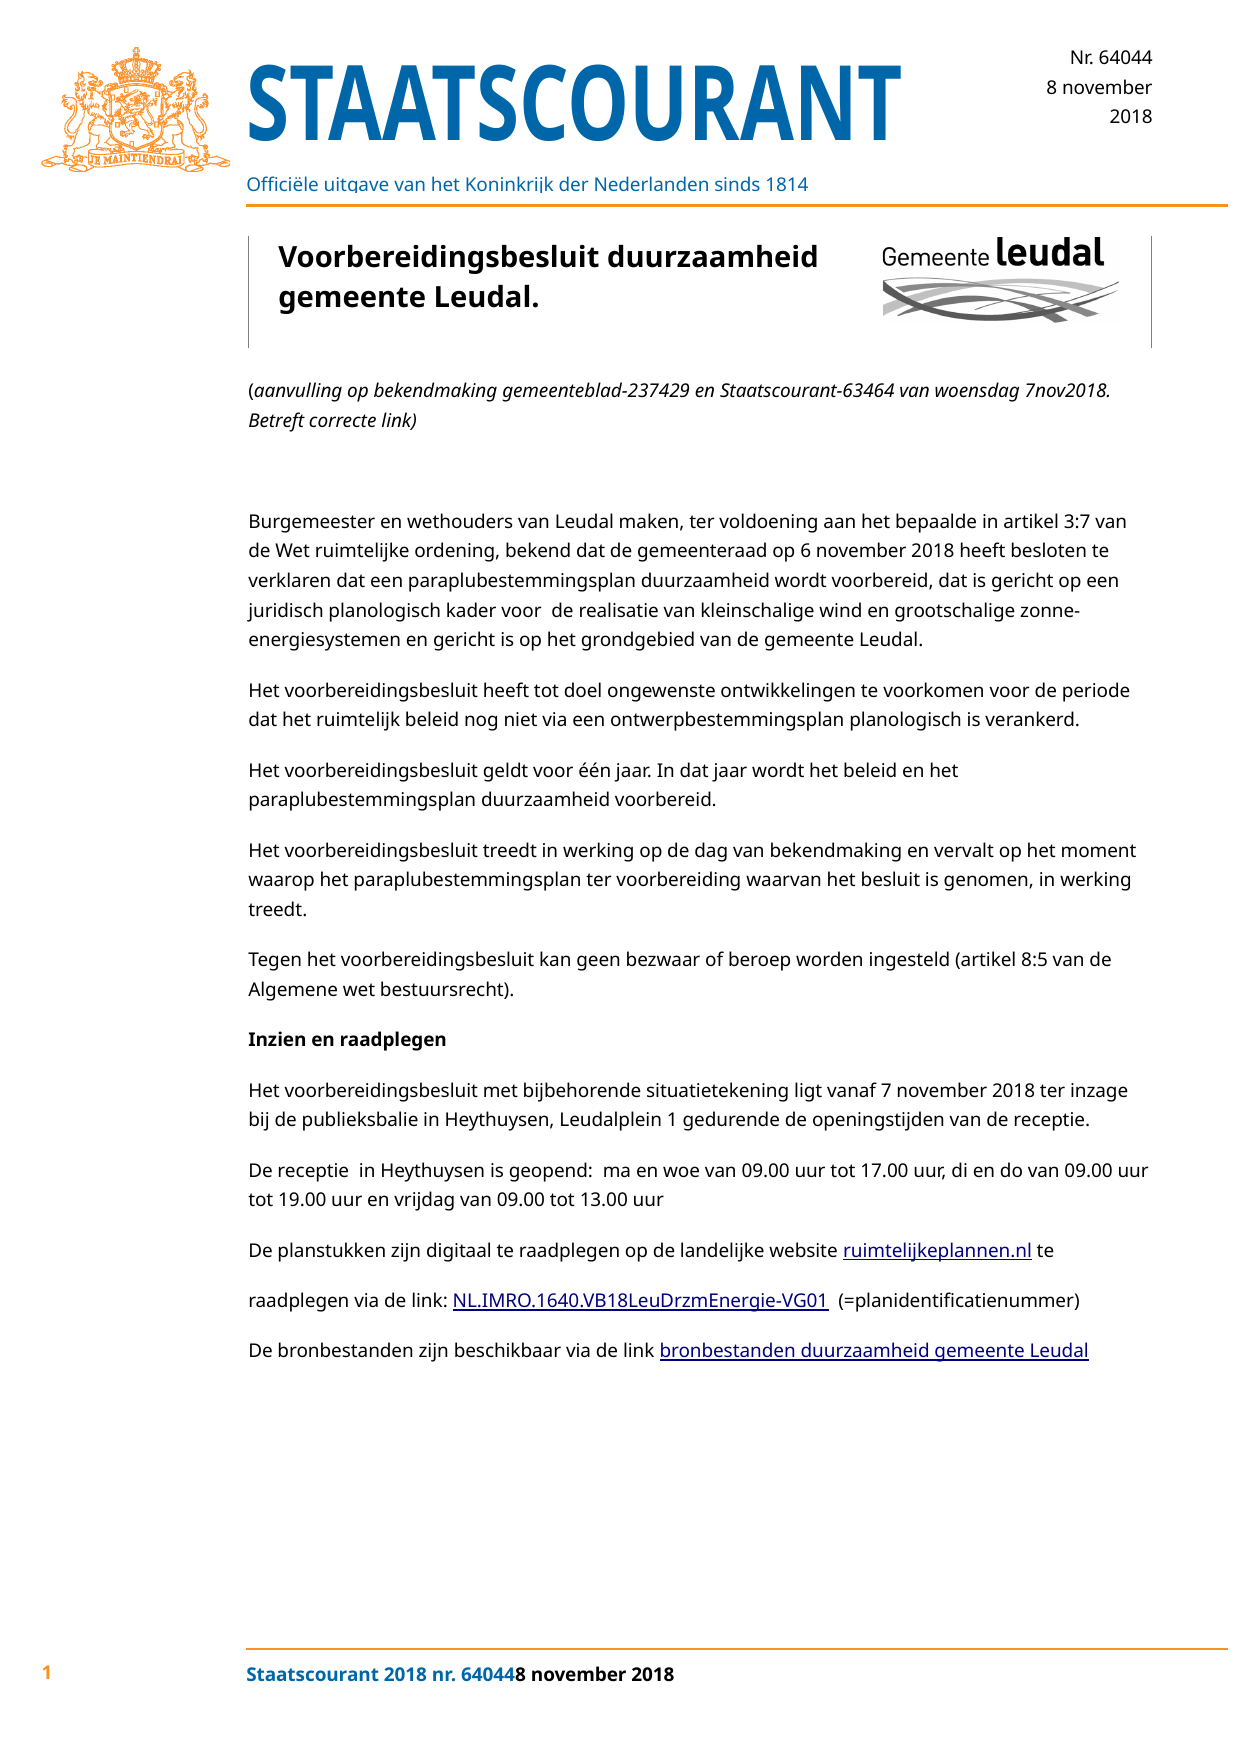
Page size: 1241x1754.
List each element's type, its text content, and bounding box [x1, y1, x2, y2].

table_header Voorbereidingsbesluit duurzaamheid gemeente Leudal. [249, 236, 850, 348]
text Inzien en raadplegen [248, 1026, 1152, 1052]
picture [41, 47, 231, 172]
text Het voorbereidingsbesluit treedt in werking op de dag van bekendmaking en vervalt op het moment waarop het paraplubestemmingsplan ter voorbereiding waarvan het besluit is genomen, in werking treedt. [248, 837, 1152, 922]
text Het voorbereidingsbesluit geldt voor één jaar. In dat jaar wordt het beleid en het paraplubestemmingsplan duurzaamheid voorbereid. [248, 757, 1152, 812]
text De planstukken zijn digitaal te raadplegen op de landelijke website ruimtelijkeplannen.nl te [248, 1237, 1152, 1263]
text raadplegen via de link: NL.IMRO.1640.VB18LeuDrzmEnergie-VG01 (=planidentificatienummer) [248, 1287, 1152, 1313]
text Het voorbereidingsbesluit met bijbehorende situatietekening ligt vanaf 7 november 2018 ter inzage bij de publieksbalie in Heythuysen, Leudalplein 1 gedurende de openingstijden van de receptie. [248, 1077, 1152, 1132]
text Tegen het voorbereidingsbesluit kan geen bezwaar of beroep worden ingesteld (artikel 8:5 van de Algemene wet bestuursrecht). [248, 946, 1152, 1002]
text Burgemeester en wethouders van Leudal maken, ter voldoening aan het bepaalde in artikel 3:7 van de Wet ruimtelijke ordening, bekend dat de gemeenteraad op 6 november 2018 heeft besloten te verklaren dat een paraplubestemmingsplan duurzaamheid wordt voorbereid, dat is gericht op een juridisch planologisch kader voor de realisatie van kleinschalige wind en grootschalige zonne-energiesystemen en gericht is op het grondgebied van de gemeente Leudal. [248, 508, 1152, 652]
table_header [1119, 236, 1151, 322]
picture [882, 236, 1119, 323]
table_header [850, 236, 882, 322]
text (aanvulling op bekendmaking gemeenteblad-237429 en Staatscourant-63464 van woensdag 7nov2018. Betreft correcte link) [248, 378, 1152, 433]
text Het voorbereidingsbesluit heeft tot doel ongewenste ontwikkelingen te voorkomen voor de periode dat het ruimtelijk beleid nog niet via een ontwerpbestemmingsplan planologisch is verankerd. [248, 677, 1152, 732]
text De bronbestanden zijn beschikbaar via de link bronbestanden duurzaamheid gemeente Leudal [248, 1338, 1152, 1363]
table_header [850, 323, 1151, 348]
text De receptie in Heythuysen is geopend: ma en woe van 09.00 uur tot 17.00 uur, di en do van 09.00 uur tot 19.00 uur en vrijdag van 09.00 tot 13.00 uur [248, 1157, 1152, 1212]
